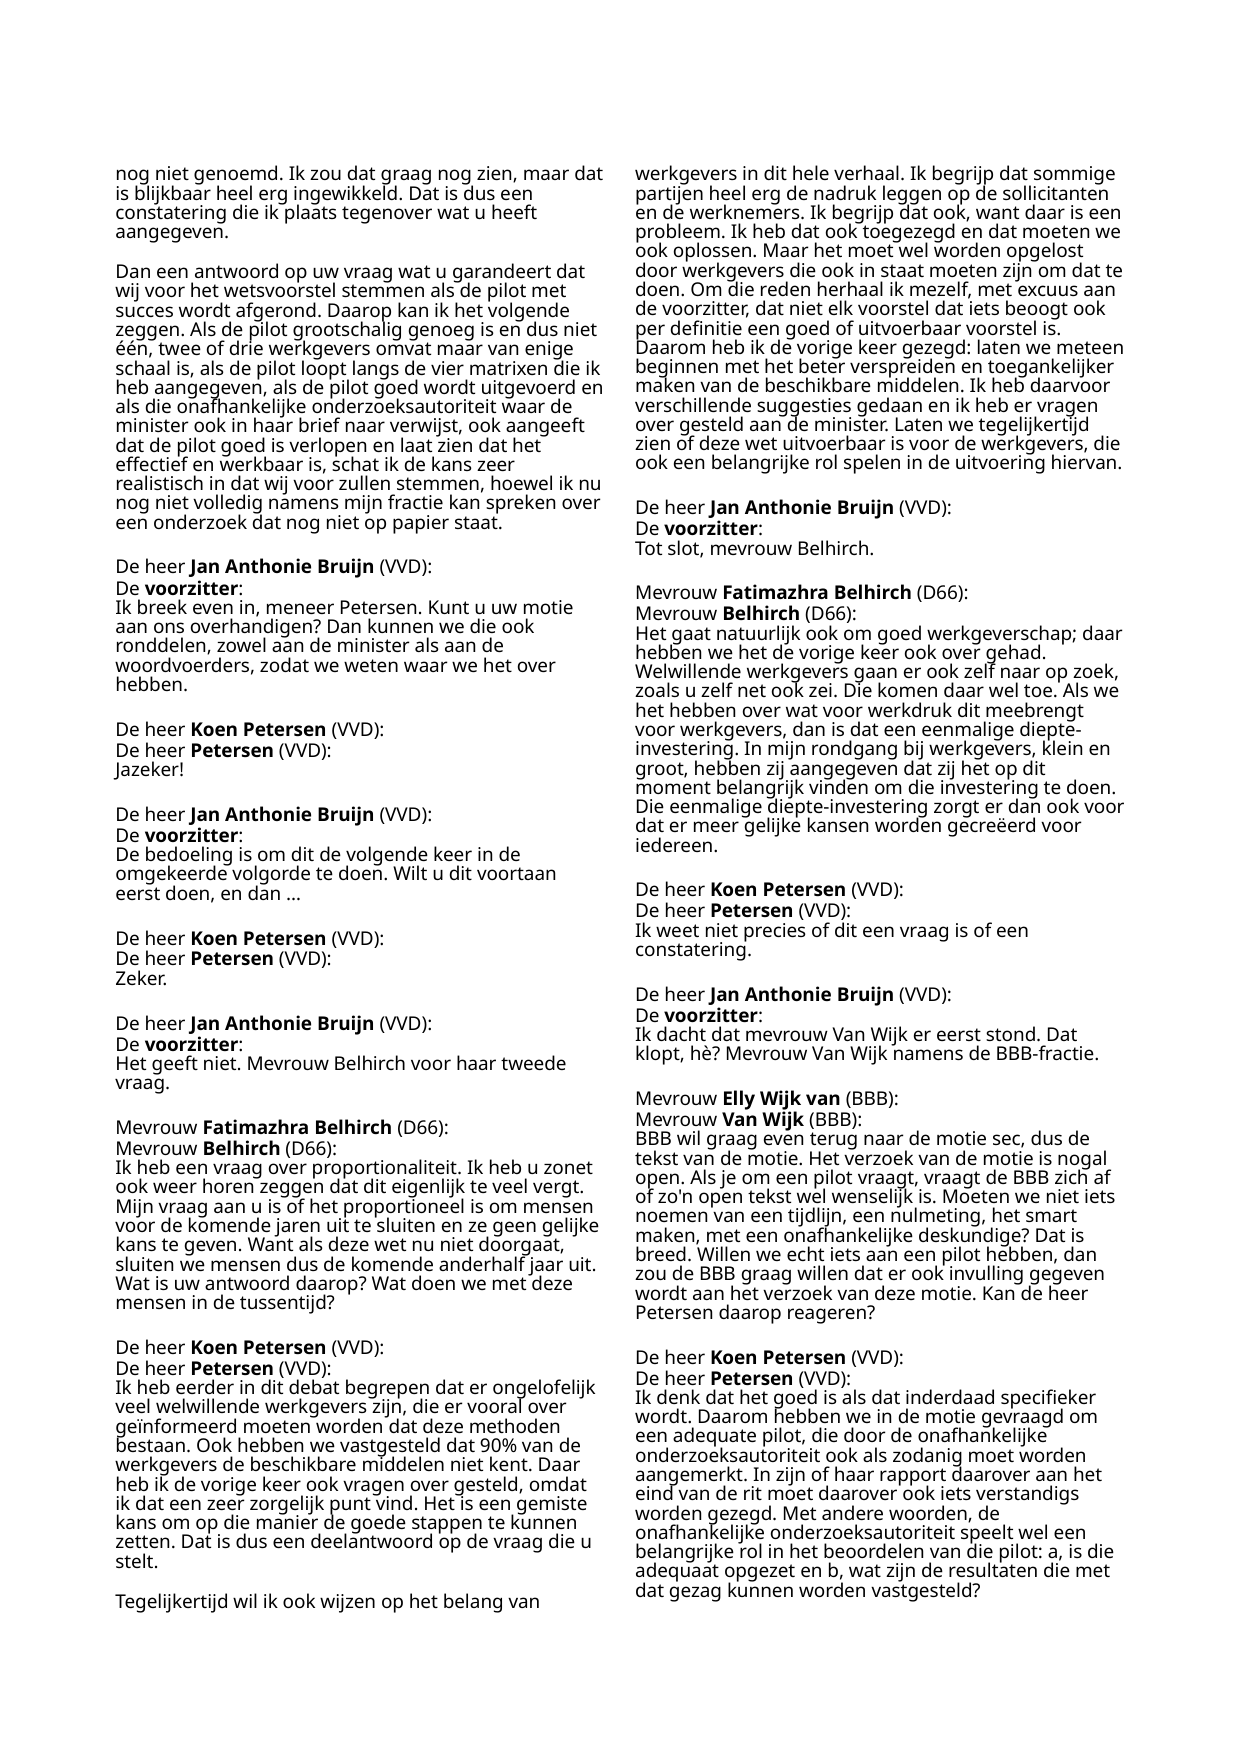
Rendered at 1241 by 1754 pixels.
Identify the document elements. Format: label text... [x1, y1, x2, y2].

text De heer Petersen (VVD): [115, 1360, 605, 1379]
text De heer Jan Anthonie Bruijn (VVD): [115, 554, 605, 579]
text De heer Petersen (VVD): [115, 742, 605, 761]
text Mevrouw Belhirch (D66): [115, 1140, 605, 1159]
text De bedoeling is om dit de volgende keer in de omgekeerde volgorde te doen. Wilt u dit voortaan eerst doen, en dan … [115, 846, 605, 904]
text werkgevers in dit hele verhaal. Ik begrijp dat sommige partijen heel erg de nadruk leggen op de sollicitanten en de werknemers. Ik begrijp dat ook, want daar is een probleem. Ik heb dat ook toegezegd en dat moeten we ook oplossen. Maar het moet wel worden opgelost door werkgevers die ook in staat moeten zijn om dat te doen. Om die reden herhaal ik mezelf, met excuus aan de voorzitter, dat niet elk voorstel dat iets beoogt ook per definitie een goed of uitvoerbaar voorstel is. Daarom heb ik de vorige keer gezegd: laten we meteen beginnen met het beter verspreiden en toegankelijker maken van de beschikbare middelen. Ik heb daarvoor verschillende suggesties gedaan en ik heb er vragen over gesteld aan de minister. Laten we tegelijkertijd zien of deze wet uitvoerbaar is voor de werkgevers, die ook een belangrijke rol spelen in de uitvoering hiervan. [635, 165, 1125, 474]
text Mevrouw Belhirch (D66): [635, 605, 1125, 624]
text Ik denk dat het goed is als dat inderdaad specifieker wordt. Daarom hebben we in de motie gevraagd om een adequate pilot, die door de onafhankelijke onderzoeksautoriteit ook als zodanig moet worden aangemerkt. In zijn of haar rapport daarover aan het eind van de rit moet daarover ook iets verstandigs worden gezegd. Met andere woorden, de onafhankelijke onderzoeksautoriteit speelt wel een belangrijke rol in het beoordelen van die pilot: a, is die adequaat opgezet en b, wat zijn de resultaten die met dat gezag kunnen worden vastgesteld? [635, 1389, 1125, 1601]
text De voorzitter: [115, 579, 605, 599]
text De heer Petersen (VVD): [635, 902, 1125, 922]
text De voorzitter: [635, 1007, 1125, 1026]
text De heer Petersen (VVD): [115, 950, 605, 970]
text Mevrouw Fatimazhra Belhirch (D66): [635, 579, 1125, 605]
text De heer Koen Petersen (VVD): [115, 716, 605, 742]
text Het gaat natuurlijk ook om goed werkgeverschap; daar hebben we het de vorige keer ook over gehad. Welwillende werkgevers gaan er ook zelf naar op zoek, zoals u zelf net ook zei. Die komen daar wel toe. Als we het hebben over wat voor werkdruk dit meebrengt voor werkgevers, dan is dat een eenmalige diepte-investering. In mijn rondgang bij werkgevers, klein en groot, hebben zij aangegeven dat zij het op dit moment belangrijk vinden om die investering te doen. Die eenmalige diepte-investering zorgt er dan ook voor dat er meer gelijke kansen worden gecreëerd voor iedereen. [635, 624, 1125, 856]
text Het geeft niet. Mevrouw Belhirch voor haar tweede vraag. [115, 1055, 605, 1093]
text De heer Jan Anthonie Bruijn (VVD): [115, 801, 605, 827]
text De voorzitter: [635, 520, 1125, 539]
text De heer Koen Petersen (VVD): [115, 1334, 605, 1360]
text nog niet genoemd. Ik zou dat graag nog zien, maar dat is blijkbaar heel erg ingewikkeld. Dat is dus een constatering die ik plaats tegenover wat u heeft aangegeven. [115, 165, 605, 242]
text Ik dacht dat mevrouw Van Wijk er eerst stond. Dat klopt, hè? Mevrouw Van Wijk namens de BBB-fractie. [635, 1026, 1125, 1064]
text De heer Petersen (VVD): [635, 1370, 1125, 1389]
text Jazeker! [115, 761, 605, 780]
text De heer Jan Anthonie Bruijn (VVD): [115, 1010, 605, 1036]
text Mevrouw Fatimazhra Belhirch (D66): [115, 1114, 605, 1140]
text Zeker. [115, 970, 605, 989]
text De voorzitter: [115, 827, 605, 846]
text De heer Koen Petersen (VVD): [115, 925, 605, 950]
text Ik weet niet precies of dit een vraag is of een constatering. [635, 922, 1125, 960]
text De heer Koen Petersen (VVD): [635, 877, 1125, 902]
text De heer Koen Petersen (VVD): [635, 1344, 1125, 1370]
text Mevrouw Van Wijk (BBB): [635, 1111, 1125, 1130]
text De heer Jan Anthonie Bruijn (VVD): [635, 981, 1125, 1007]
text Mevrouw Elly Wijk van (BBB): [635, 1085, 1125, 1111]
text De voorzitter: [115, 1036, 605, 1055]
text Ik breek even in, meneer Petersen. Kunt u uw motie aan ons overhandigen? Dan kunnen we die ook ronddelen, zowel aan de minister als aan de woordvoerders, zodat we weten waar we het over hebben. [115, 599, 605, 695]
text Dan een antwoord op uw vraag wat u garandeert dat wij voor het wetsvoorstel stemmen als de pilot met succes wordt afgerond. Daarop kan ik het volgende zeggen. Als de pilot grootschalig genoeg is en dus niet één, twee of drie werkgevers omvat maar van enige schaal is, als de pilot loopt langs de vier matrixen die ik heb aangegeven, als de pilot goed wordt uitgevoerd en als die onafhankelijke onderzoeksautoriteit waar de minister ook in haar brief naar verwijst, ook aangeeft dat de pilot goed is verlopen en laat zien dat het effectief en werkbaar is, schat ik de kans zeer realistisch in dat wij voor zullen stemmen, hoewel ik nu nog niet volledig namens mijn fractie kan spreken over een onderzoek dat nog niet op papier staat. [115, 263, 605, 533]
text Tot slot, mevrouw Belhirch. [635, 539, 1125, 559]
text BBB wil graag even terug naar de motie sec, dus de tekst van de motie. Het verzoek van de motie is nogal open. Als je om een pilot vraagt, vraagt de BBB zich af of zo'n open tekst wel wenselijk is. Moeten we niet iets noemen van een tijdlijn, een nulmeting, het smart maken, met een onafhankelijke deskundige? Dat is breed. Willen we echt iets aan een pilot hebben, dan zou de BBB graag willen dat er ook invulling gegeven wordt aan het verzoek van deze motie. Kan de heer Petersen daarop reageren? [635, 1130, 1125, 1323]
text Ik heb een vraag over proportionaliteit. Ik heb u zonet ook weer horen zeggen dat dit eigenlijk te veel vergt. Mijn vraag aan u is of het proportioneel is om mensen voor de komende jaren uit te sluiten en ze geen gelijke kans te geven. Want als deze wet nu niet doorgaat, sluiten we mensen dus de komende anderhalf jaar uit. Wat is uw antwoord daarop? Wat doen we met deze mensen in de tussentijd? [115, 1159, 605, 1313]
text Ik heb eerder in dit debat begrepen dat er ongelofelijk veel welwillende werkgevers zijn, die er vooral over geïnformeerd moeten worden dat deze methoden bestaan. Ook hebben we vastgesteld dat 90% van de werkgevers de beschikbare middelen niet kent. Daar heb ik de vorige keer ook vragen over gesteld, omdat ik dat een zeer zorgelijk punt vind. Het is een gemiste kans om op die manier de goede stappen te kunnen zetten. Dat is dus een deelantwoord op de vraag die u stelt. [115, 1379, 605, 1572]
text Tegelijkertijd wil ik ook wijzen op het belang van [115, 1593, 605, 1612]
text De heer Jan Anthonie Bruijn (VVD): [635, 494, 1125, 520]
